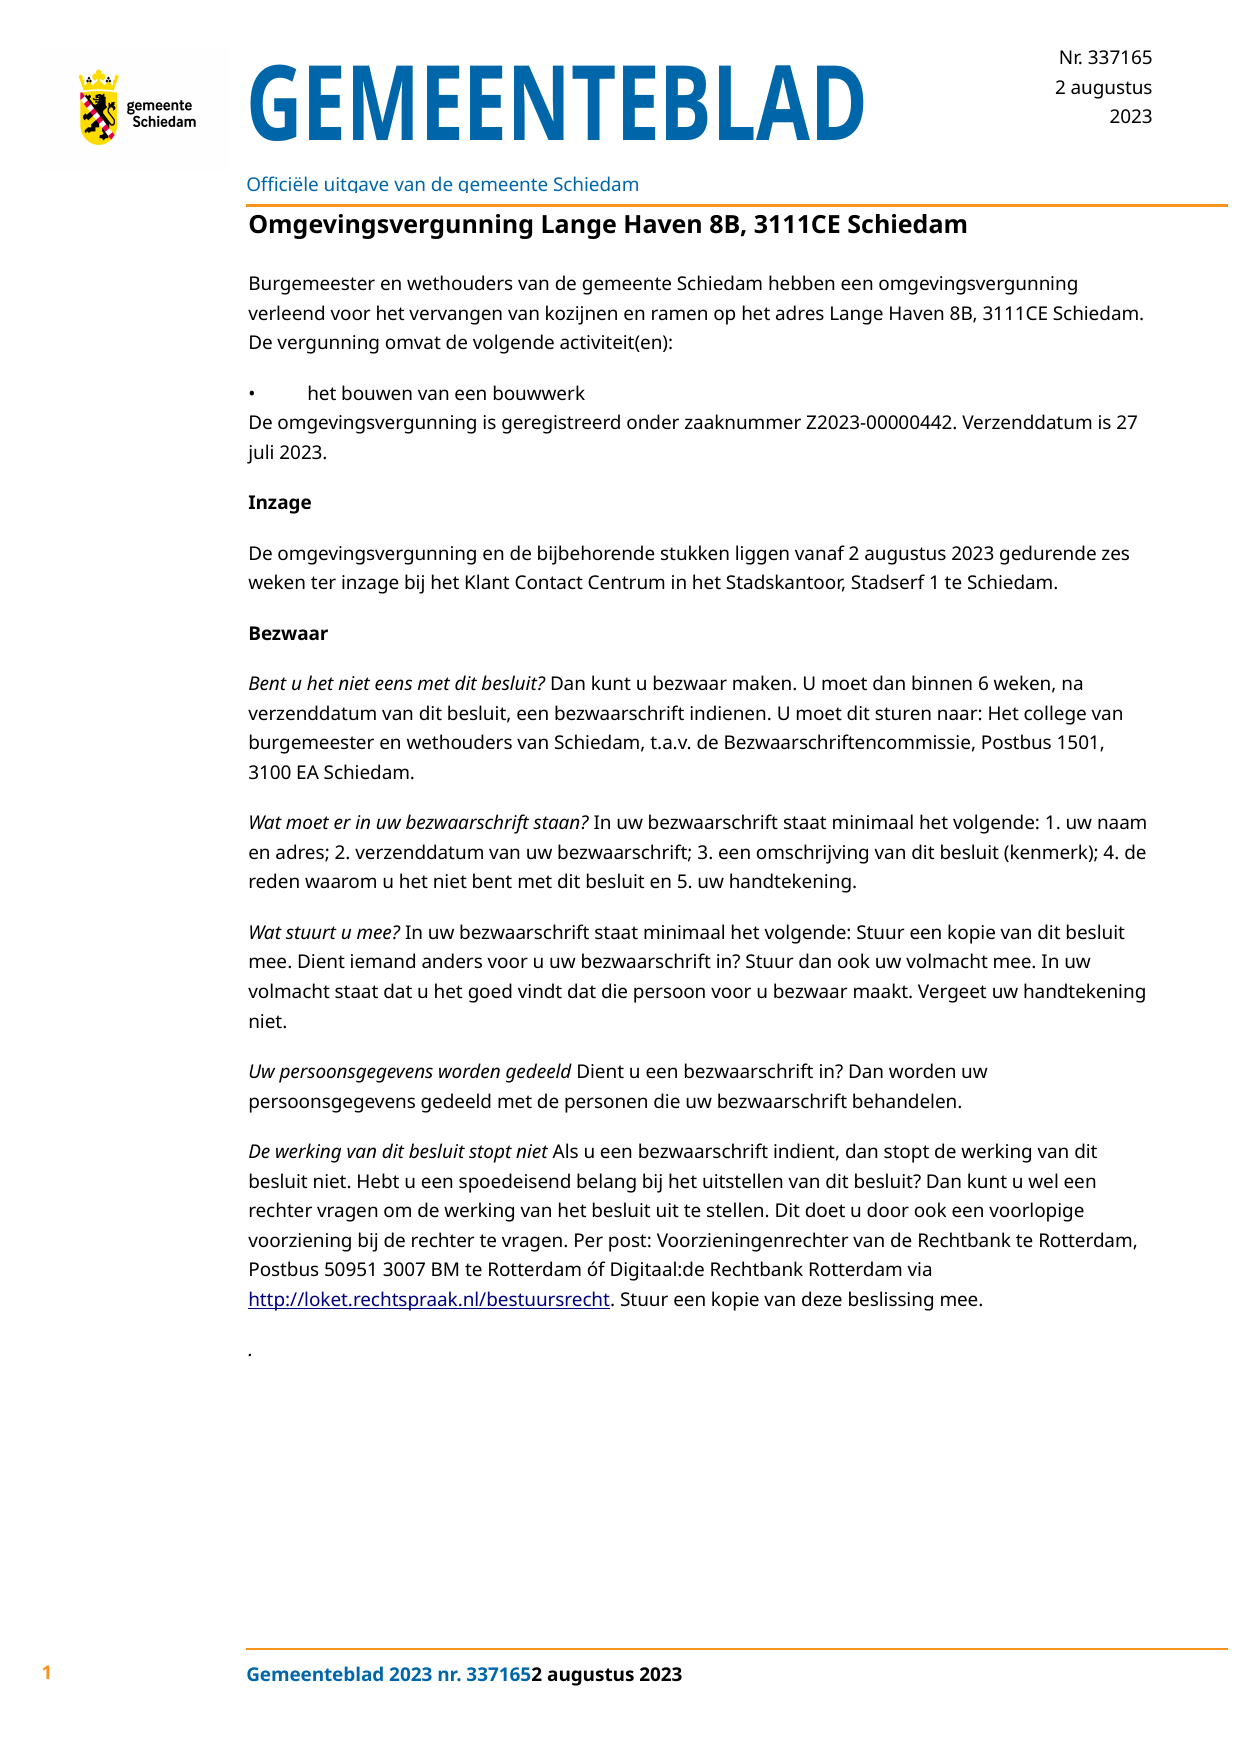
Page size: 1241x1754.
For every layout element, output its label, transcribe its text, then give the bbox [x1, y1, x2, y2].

picture [41, 47, 231, 172]
list het bouwen van een bouwwerk [248, 380, 1152, 406]
text Wat moet er in uw bezwaarschrift staan? In uw bezwaarschrift staat minimaal het volgende: 1. uw naam en adres; 2. verzenddatum van uw bezwaarschrift; 3. een omschrijving van dit besluit (kenmerk); 4. de reden waarom u het niet bent met dit besluit en 5. uw handtekening. [248, 809, 1152, 894]
text Burgemeester en wethouders van de gemeente Schiedam hebben een omgevingsvergunning verleend voor het vervangen van kozijnen en ramen op het adres Lange Haven 8B, 3111CE Schiedam. De vergunning omvat de volgende activiteit(en): [248, 270, 1152, 355]
text De werking van dit besluit stopt niet Als u een bezwaarschrift indient, dan stopt de werking van dit besluit niet. Hebt u een spoedeisend belang bij het uitstellen van dit besluit? Dan kunt u wel een rechter vragen om de werking van het besluit uit te stellen. Dit doet u door ook een voorlopige voorziening bij de rechter te vragen. Per post: Voorzieningenrechter van de Rechtbank te Rotterdam, Postbus 50951 3007 BM te Rotterdam óf Digitaal:de Rechtbank Rotterdam via http://loket.rechtspraak.nl/bestuursrecht. Stuur een kopie van deze beslissing mee. [248, 1138, 1152, 1312]
text Uw persoonsgegevens worden gedeeld Dient u een bezwaarschrift in? Dan worden uw persoonsgegevens gedeeld met de personen die uw bezwaarschrift behandelen. [248, 1058, 1152, 1113]
text . [248, 1337, 1152, 1362]
text Omgevingsvergunning Lange Haven 8B, 3111CE Schiedam [248, 207, 1152, 241]
text De omgevingsvergunning is geregistreerd onder zaaknummer Z2023-00000442. Verzenddatum is 27 juli 2023. [248, 409, 1152, 465]
text Inzage [248, 489, 1152, 515]
text De omgevingsvergunning en de bijbehorende stukken liggen vanaf 2 augustus 2023 gedurende zes weken ter inzage bij het Klant Contact Centrum in het Stadskantoor, Stadserf 1 te Schiedam. [248, 540, 1152, 595]
text Bezwaar [248, 620, 1152, 646]
text Wat stuurt u mee? In uw bezwaarschrift staat minimaal het volgende: Stuur een kopie van dit besluit mee. Dient iemand anders voor u uw bezwaarschrift in? Stuur dan ook uw volmacht mee. In uw volmacht staat dat u het goed vindt dat die persoon voor u bezwaar maakt. Vergeet uw handtekening niet. [248, 919, 1152, 1033]
text Bent u het niet eens met dit besluit? Dan kunt u bezwaar maken. U moet dan binnen 6 weken, na verzenddatum van dit besluit, een bezwaarschrift indienen. U moet dit sturen naar: Het college van burgemeester en wethouders van Schiedam, t.a.v. de Bezwaarschriftencommissie, Postbus 1501, 3100 EA Schiedam. [248, 670, 1152, 785]
